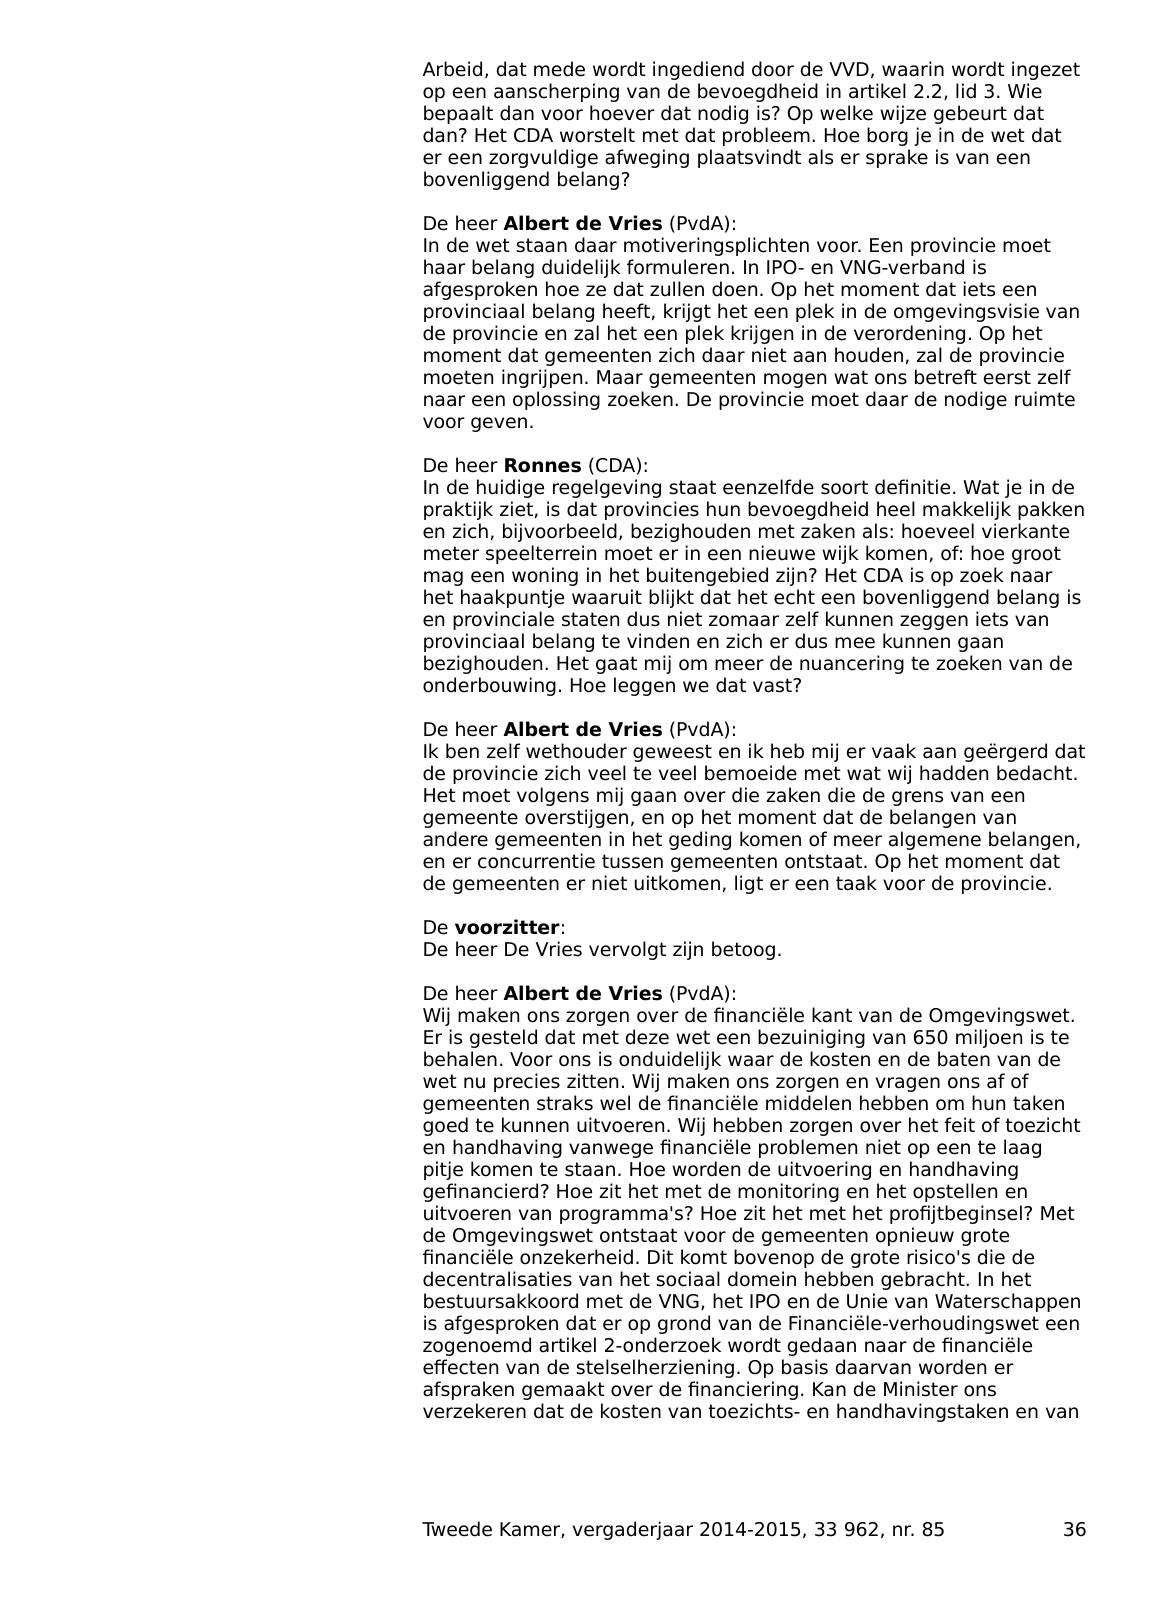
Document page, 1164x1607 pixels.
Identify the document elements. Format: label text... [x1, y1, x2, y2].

text De heer Albert de Vries (PvdA): [422, 983, 1087, 1005]
text De heer Albert de Vries (PvdA): [422, 719, 1087, 741]
text De heer Albert de Vries (PvdA): [422, 213, 1087, 235]
text Arbeid, dat mede wordt ingediend door de VVD, waarin wordt ingezet op een aanscherping van de bevoegdheid in artikel 2.2, lid 3. Wie bepaalt dan voor hoever dat nodig is? Op welke wijze gebeurt dat dan? Het CDA worstelt met dat probleem. Hoe borg je in de wet dat er een zorgvuldige afweging plaatsvindt als er sprake is van een bovenliggend belang? [422, 59, 1087, 191]
text In de wet staan daar motiveringsplichten voor. Een provincie moet haar belang duidelijk formuleren. In IPO- en VNG-verband is afgesproken hoe ze dat zullen doen. Op het moment dat iets een provinciaal belang heeft, krijgt het een plek in de omgevingsvisie van de provincie en zal het een plek krijgen in de verordening. Op het moment dat gemeenten zich daar niet aan houden, zal de provincie moeten ingrijpen. Maar gemeenten mogen wat ons betreft eerst zelf naar een oplossing zoeken. De provincie moet daar de nodige ruimte voor geven. [422, 235, 1087, 433]
text Ik ben zelf wethouder geweest en ik heb mij er vaak aan geërgerd dat de provincie zich veel te veel bemoeide met wat wij hadden bedacht. Het moet volgens mij gaan over die zaken die de grens van een gemeente overstijgen, en op het moment dat de belangen van andere gemeenten in het geding komen of meer algemene belangen, en er concurrentie tussen gemeenten ontstaat. Op het moment dat de gemeenten er niet uitkomen, ligt er een taak voor de provincie. [422, 741, 1087, 895]
text De voorzitter: [422, 917, 1087, 939]
text De heer Ronnes (CDA): [422, 455, 1087, 477]
text De heer De Vries vervolgt zijn betoog. [422, 939, 1087, 961]
text Wij maken ons zorgen over de financiële kant van de Omgevingswet. Er is gesteld dat met deze wet een bezuiniging van 650 miljoen is te behalen. Voor ons is onduidelijk waar de kosten en de baten van de wet nu precies zitten. Wij maken ons zorgen en vragen ons af of gemeenten straks wel de financiële middelen hebben om hun taken goed te kunnen uitvoeren. Wij hebben zorgen over het feit of toezicht en handhaving vanwege financiële problemen niet op een te laag pitje komen te staan. Hoe worden de uitvoering en handhaving gefinancierd? Hoe zit het met de monitoring en het opstellen en uitvoeren van programma's? Hoe zit het met het profijtbeginsel? Met de Omgevingswet ontstaat voor de gemeenten opnieuw grote financiële onzekerheid. Dit komt bovenop de grote risico's die de decentralisaties van het sociaal domein hebben gebracht. In het bestuursakkoord met de VNG, het IPO en de Unie van Waterschappen is afgesproken dat er op grond van de Financiële-verhoudingswet een zogenoemd artikel 2-onderzoek wordt gedaan naar de financiële effecten van de stelselherziening. Op basis daarvan worden er afspraken gemaakt over de financiering. Kan de Minister ons verzekeren dat de kosten van toezichts- en handhavingstaken en van [422, 1005, 1087, 1423]
text In de huidige regelgeving staat eenzelfde soort definitie. Wat je in de praktijk ziet, is dat provincies hun bevoegdheid heel makkelijk pakken en zich, bijvoorbeeld, bezighouden met zaken als: hoeveel vierkante meter speelterrein moet er in een nieuwe wijk komen, of: hoe groot mag een woning in het buitengebied zijn? Het CDA is op zoek naar het haakpuntje waaruit blijkt dat het echt een bovenliggend belang is en provinciale staten dus niet zomaar zelf kunnen zeggen iets van provinciaal belang te vinden en zich er dus mee kunnen gaan bezighouden. Het gaat mij om meer de nuancering te zoeken van de onderbouwing. Hoe leggen we dat vast? [422, 477, 1087, 697]
